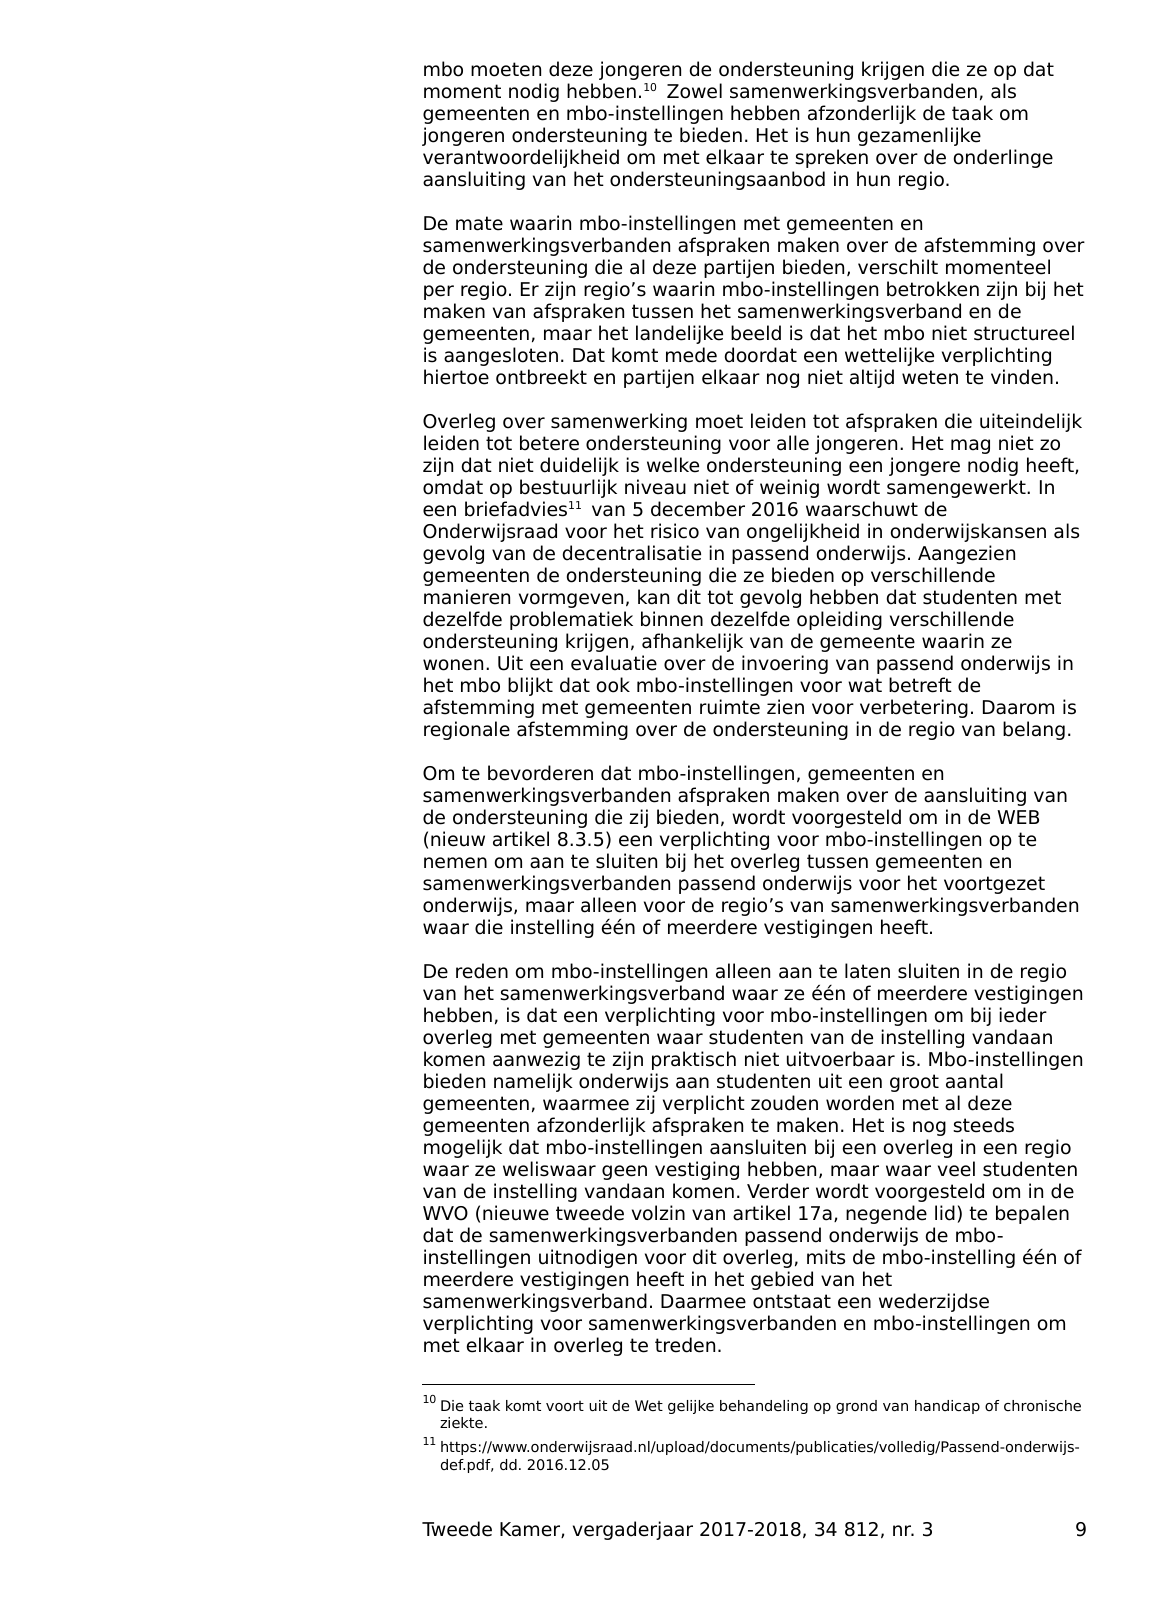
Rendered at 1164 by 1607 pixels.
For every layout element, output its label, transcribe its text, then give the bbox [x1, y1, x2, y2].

text De mate waarin mbo-instellingen met gemeenten en samenwerkingsverbanden afspraken maken over de afstemming over de ondersteuning die al deze partijen bieden, verschilt momenteel per regio. Er zijn regio’s waarin mbo-instellingen betrokken zijn bij het maken van afspraken tussen het samenwerkingsverband en de gemeenten, maar het landelijke beeld is dat het mbo niet structureel is aangesloten. Dat komt mede doordat een wettelijke verplichting hiertoe ontbreekt en partijen elkaar nog niet altijd weten te vinden. [422, 213, 1087, 389]
text mbo moeten deze jongeren de ondersteuning krijgen die ze op dat moment nodig hebben. Zowel samenwerkingsverbanden, als gemeenten en mbo-instellingen hebben afzonderlijk de taak om jongeren ondersteuning te bieden. Het is hun gezamenlijke verantwoordelijkheid om met elkaar te spreken over de onderlinge aansluiting van het ondersteuningsaanbod in hun regio. [422, 59, 1087, 191]
text Om te bevorderen dat mbo-instellingen, gemeenten en samenwerkingsverbanden afspraken maken over de aansluiting van de ondersteuning die zij bieden, wordt voorgesteld om in de WEB (nieuw artikel 8.3.5) een verplichting voor mbo-instellingen op te nemen om aan te sluiten bij het overleg tussen gemeenten en samenwerkingsverbanden passend onderwijs voor het voortgezet onderwijs, maar alleen voor de regio’s van samenwerkingsverbanden waar die instelling één of meerdere vestigingen heeft. [422, 763, 1087, 939]
text https://www.onderwijsraad.nl/upload/documents/publicaties/volledig/Passend-onderwijs-def.pdf, dd. 2016.12.05 [422, 1435, 1087, 1474]
text De reden om mbo-instellingen alleen aan te laten sluiten in de regio van het samenwerkingsverband waar ze één of meerdere vestigingen hebben, is dat een verplichting voor mbo-instellingen om bij ieder overleg met gemeenten waar studenten van de instelling vandaan komen aanwezig te zijn praktisch niet uitvoerbaar is. Mbo-instellingen bieden namelijk onderwijs aan studenten uit een groot aantal gemeenten, waarmee zij verplicht zouden worden met al deze gemeenten afzonderlijk afspraken te maken. Het is nog steeds mogelijk dat mbo-instellingen aansluiten bij een overleg in een regio waar ze weliswaar geen vestiging hebben, maar waar veel studenten van de instelling vandaan komen. Verder wordt voorgesteld om in de WVO (nieuwe tweede volzin van artikel 17a, negende lid) te bepalen dat de samenwerkingsverbanden passend onderwijs de mbo-instellingen uitnodigen voor dit overleg, mits de mbo-instelling één of meerdere vestigingen heeft in het gebied van het samenwerkingsverband. Daarmee ontstaat een wederzijdse verplichting voor samenwerkingsverbanden en mbo-instellingen om met elkaar in overleg te treden. [422, 961, 1087, 1357]
text Die taak komt voort uit de Wet gelijke behandeling op grond van handicap of chronische ziekte. [422, 1393, 1087, 1432]
text Overleg over samenwerking moet leiden tot afspraken die uiteindelijk leiden tot betere ondersteuning voor alle jongeren. Het mag niet zo zijn dat niet duidelijk is welke ondersteuning een jongere nodig heeft, omdat op bestuurlijk niveau niet of weinig wordt samengewerkt. In een briefadvies van 5 december 2016 waarschuwt de Onderwijsraad voor het risico van ongelijkheid in onderwijskansen als gevolg van de decentralisatie in passend onderwijs. Aangezien gemeenten de ondersteuning die ze bieden op verschillende manieren vormgeven, kan dit tot gevolg hebben dat studenten met dezelfde problematiek binnen dezelfde opleiding verschillende ondersteuning krijgen, afhankelijk van de gemeente waarin ze wonen. Uit een evaluatie over de invoering van passend onderwijs in het mbo blijkt dat ook mbo-instellingen voor wat betreft de afstemming met gemeenten ruimte zien voor verbetering. Daarom is regionale afstemming over de ondersteuning in de regio van belang. [422, 411, 1087, 741]
